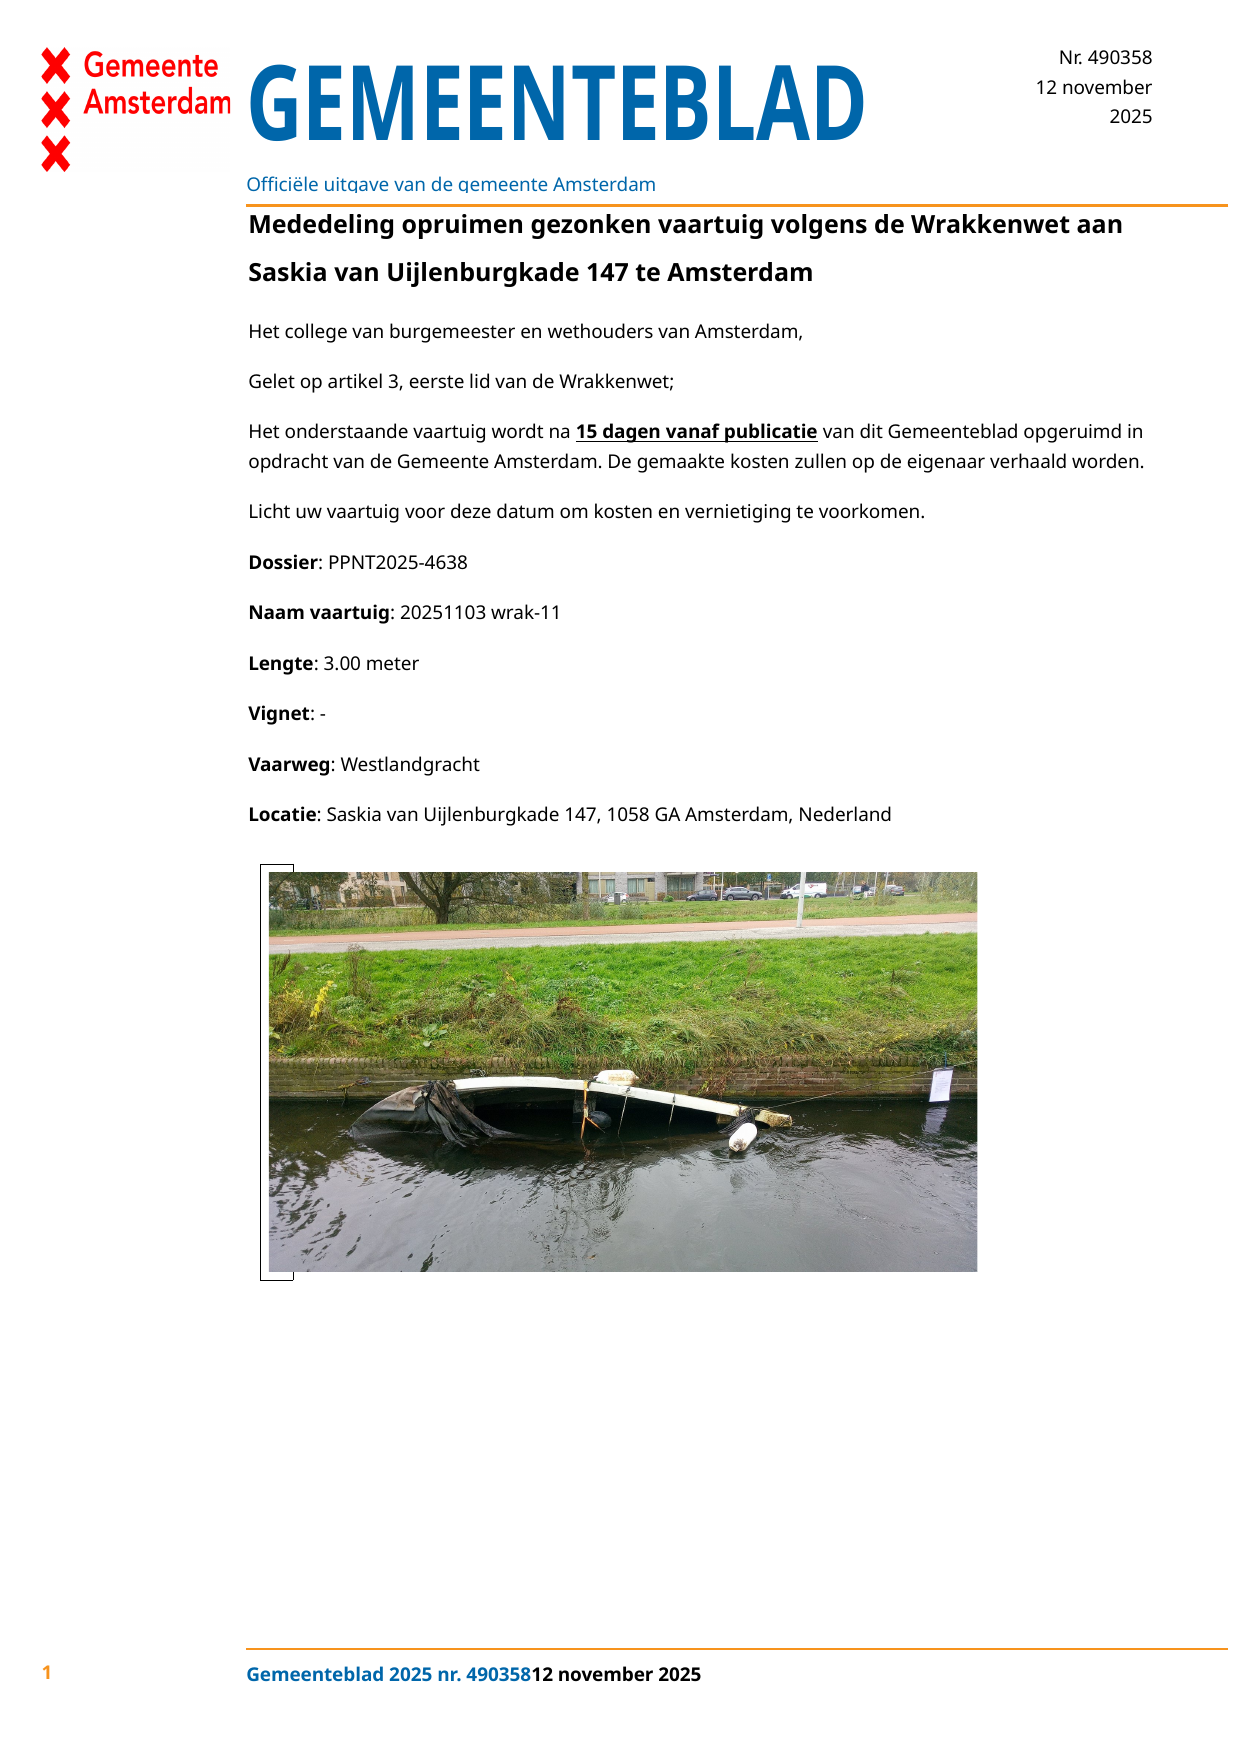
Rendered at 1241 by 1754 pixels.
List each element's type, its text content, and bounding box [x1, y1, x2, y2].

text Mededeling opruimen gezonken vaartuig volgens de Wrakkenwet aan Saskia van Uijlenburgkade 147 te Amsterdam [248, 207, 1152, 288]
text Het onderstaande vaartuig wordt na 15 dagen vanaf publicatie van dit Gemeenteblad opgeruimd in opdracht van de Gemeente Amsterdam. De gemaakte kosten zullen op de eigenaar verhaald worden. [248, 419, 1152, 474]
picture [41, 47, 231, 172]
text Vignet: - [248, 700, 1152, 726]
text Dossier: PPNT2025-4638 [248, 549, 1152, 575]
text Gelet op artikel 3, eerste lid van de Wrakkenwet; [248, 368, 1152, 394]
text Vaarweg: Westlandgracht [248, 751, 1152, 777]
text Locatie: Saskia van Uijlenburgkade 147, 1058 GA Amsterdam, Nederland [248, 801, 1152, 827]
text Lengte: 3.00 meter [248, 650, 1152, 676]
picture [268, 872, 978, 1272]
text Naam vaartuig: 20251103 wrak-11 [248, 599, 1152, 625]
text Licht uw vaartuig voor deze datum om kosten en vernietiging te voorkomen. [248, 499, 1152, 524]
text Het college van burgemeester en wethouders van Amsterdam, [248, 318, 1152, 344]
